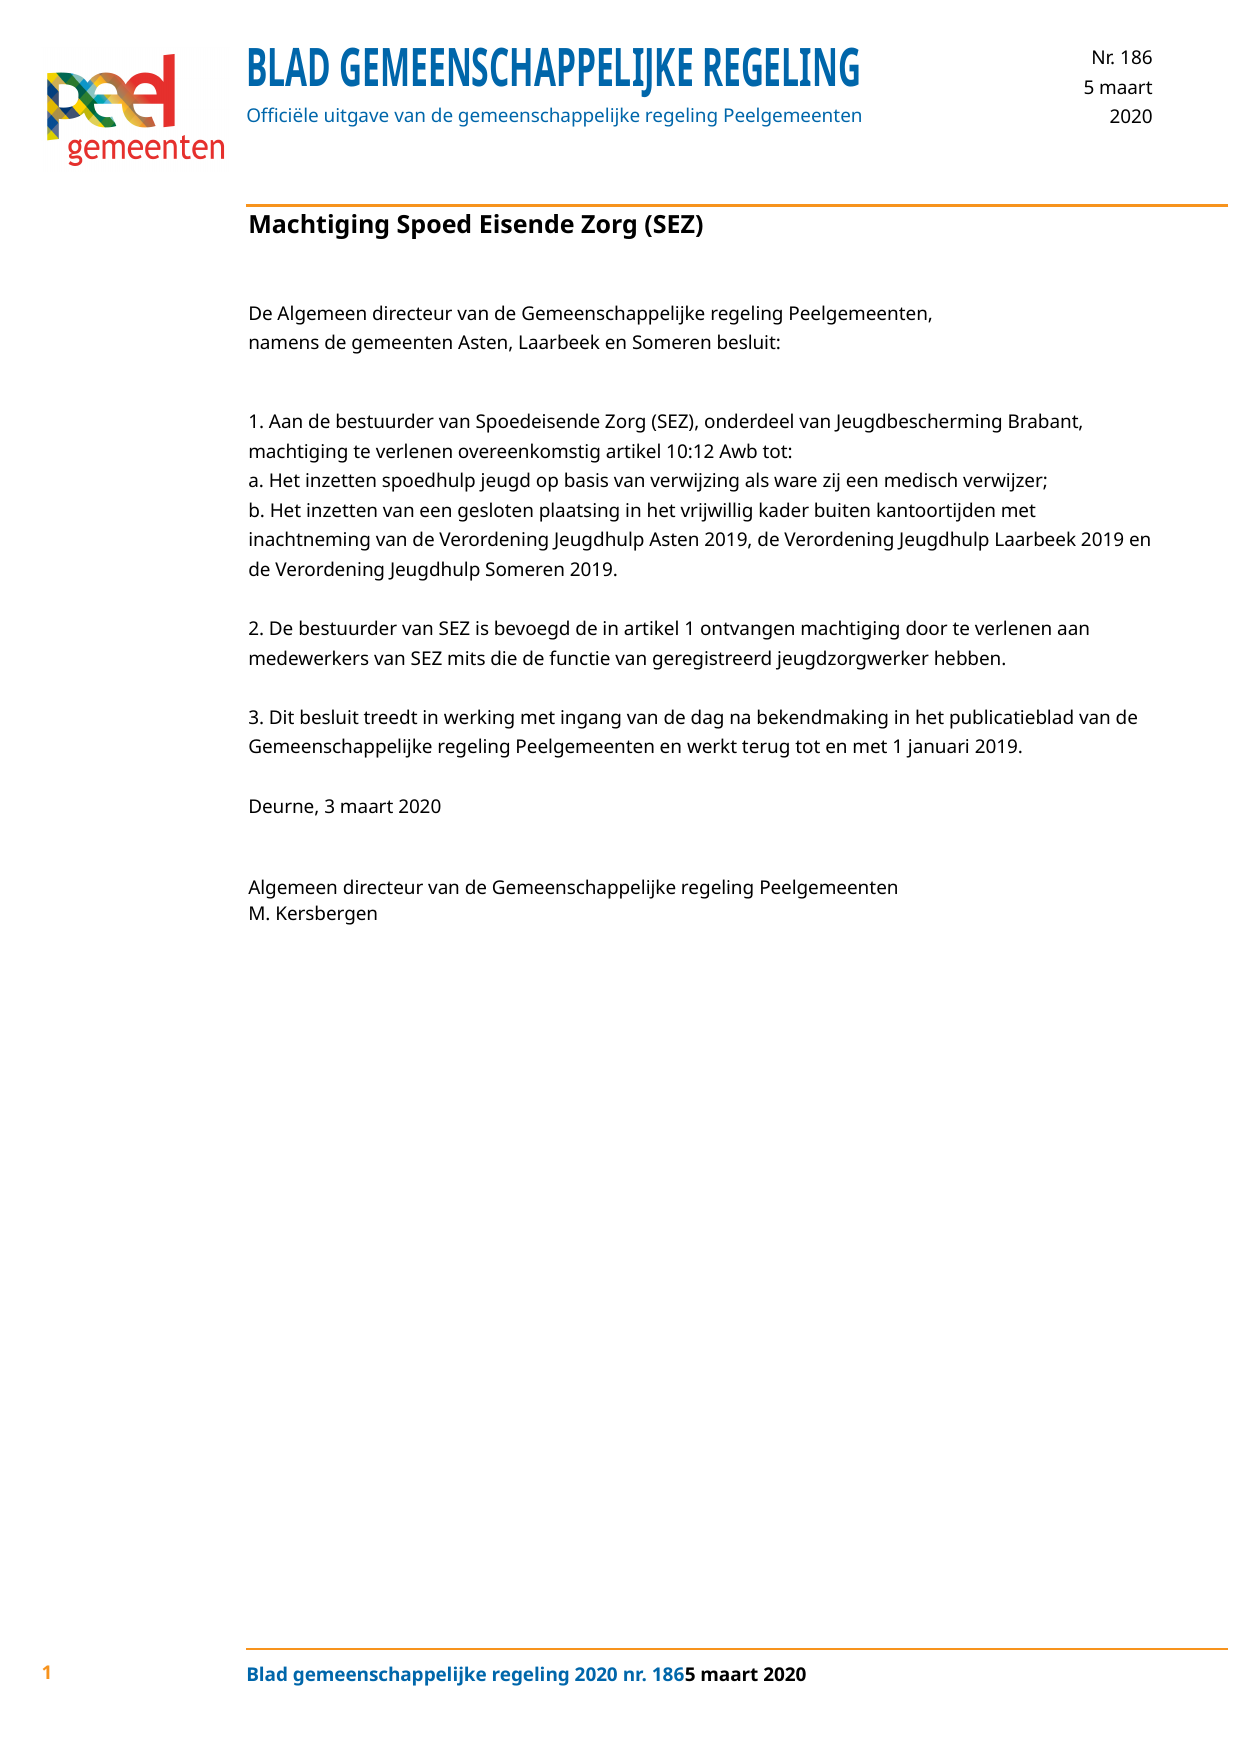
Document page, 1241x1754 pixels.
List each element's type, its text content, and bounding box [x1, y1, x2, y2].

text Algemeen directeur van de Gemeenschappelijke regeling Peelgemeenten [248, 874, 1152, 900]
text Machtiging Spoed Eisende Zorg (SEZ) [248, 207, 1152, 241]
text De Algemeen directeur van de Gemeenschappelijke regeling Peelgemeenten, [248, 300, 1152, 326]
text a. Het inzetten spoedhulp jeugd op basis van verwijzing als ware zij een medisch verwijzer; [248, 467, 1152, 493]
text 1. Aan de bestuurder van Spoedeisende Zorg (SEZ), onderdeel van Jeugdbescherming Brabant, machtiging te verlenen overeenkomstig artikel 10:12 Awb tot: [248, 408, 1152, 464]
picture [41, 47, 231, 172]
text 3. Dit besluit treedt in werking met ingang van de dag na bekendmaking in het publicatieblad van de Gemeenschappelijke regeling Peelgemeenten en werkt terug tot en met 1 januari 2019. [248, 704, 1152, 759]
text namens de gemeenten Asten, Laarbeek en Someren besluit: [248, 329, 1152, 355]
text M. Kersbergen [248, 900, 1152, 925]
text 2. De bestuurder van SEZ is bevoegd de in artikel 1 ontvangen machtiging door te verlenen aan medewerkers van SEZ mits die de functie van geregistreerd jeugdzorgwerker hebben. [248, 615, 1152, 671]
text Deurne, 3 maart 2020 [248, 793, 1152, 819]
text b. Het inzetten van een gesloten plaatsing in het vrijwillig kader buiten kantoortijden met inachtneming van de Verordening Jeugdhulp Asten 2019, de Verordening Jeugdhulp Laarbeek 2019 en de Verordening Jeugdhulp Someren 2019. [248, 497, 1152, 582]
